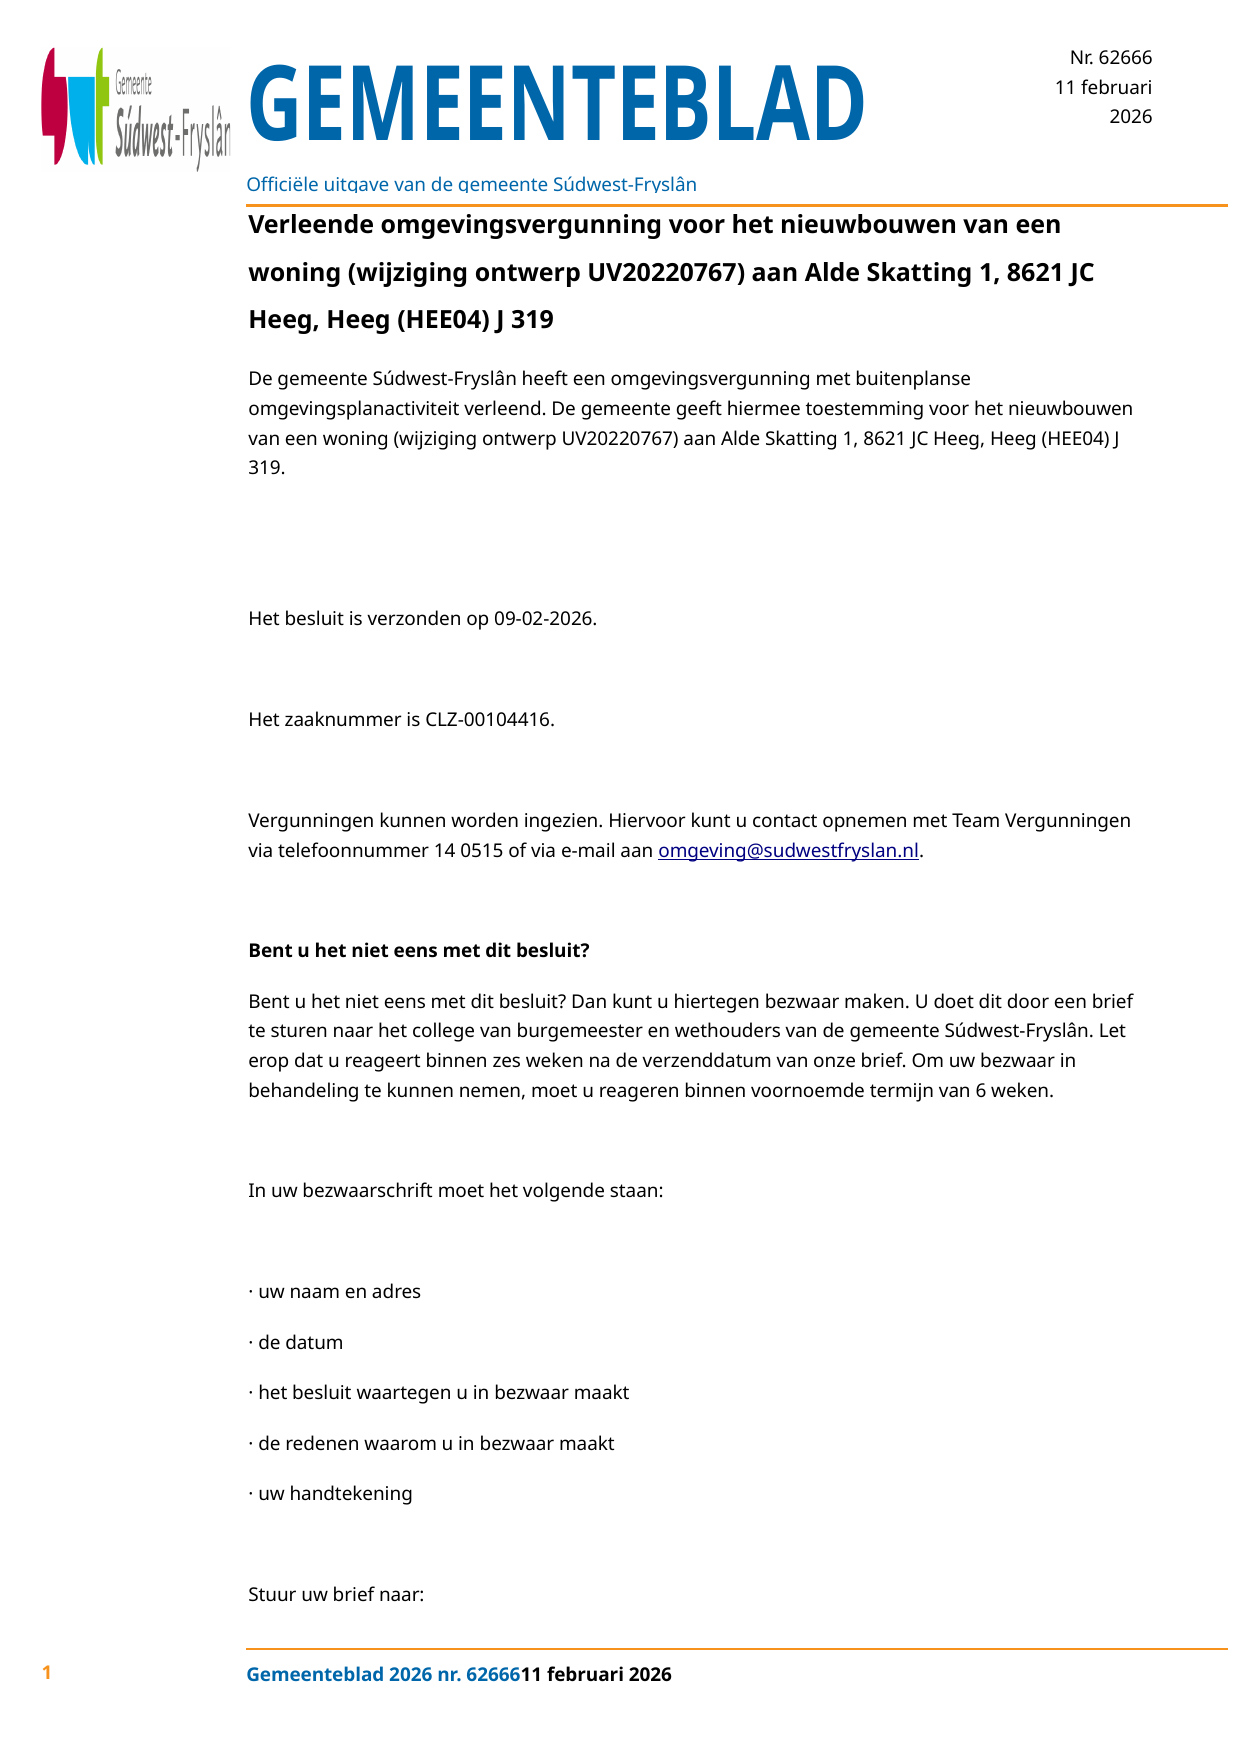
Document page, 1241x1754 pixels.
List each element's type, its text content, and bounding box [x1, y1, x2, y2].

text · uw handtekening [248, 1480, 1152, 1506]
picture [41, 47, 231, 172]
text In uw bezwaarschrift moet het volgende staan: [248, 1178, 1152, 1203]
text · de redenen waarom u in bezwaar maakt [248, 1430, 1152, 1455]
text · uw naam en adres [248, 1278, 1152, 1304]
text · het besluit waartegen u in bezwaar maakt [248, 1379, 1152, 1405]
text Het zaaknummer is CLZ-00104416. [248, 706, 1152, 732]
text · de datum [248, 1329, 1152, 1354]
text De gemeente Súdwest-Fryslân heeft een omgevingsvergunning met buitenplanse omgevingsplanactiviteit verleend. De gemeente geeft hiermee toestemming voor het nieuwbouwen van een woning (wijziging ontwerp UV20220767) aan Alde Skatting 1, 8621 JC Heeg, Heeg (HEE04) J 319. [248, 366, 1152, 480]
text Stuur uw brief naar: [248, 1581, 1152, 1607]
text Verleende omgevingsvergunning voor het nieuwbouwen van een woning (wijziging ontwerp UV20220767) aan Alde Skatting 1, 8621 JC Heeg, Heeg (HEE04) J 319 [248, 207, 1152, 336]
text Bent u het niet eens met dit besluit? Dan kunt u hiertegen bezwaar maken. U doet dit door een brief te sturen naar het college van burgemeester en wethouders van de gemeente Súdwest-Fryslân. Let erop dat u reageert binnen zes weken na de verzenddatum van onze brief. Om uw bezwaar in behandeling te kunnen nemen, moet u reageren binnen voornoemde termijn van 6 weken. [248, 988, 1152, 1102]
text Bent u het niet eens met dit besluit? [248, 938, 1152, 963]
text Het besluit is verzonden op 09-02-2026. [248, 606, 1152, 631]
text Vergunningen kunnen worden ingezien. Hiervoor kunt u contact opnemen met Team Vergunningen via telefoonnummer 14 0515 of via e-mail aan omgeving@sudwestfryslan.nl. [248, 807, 1152, 862]
